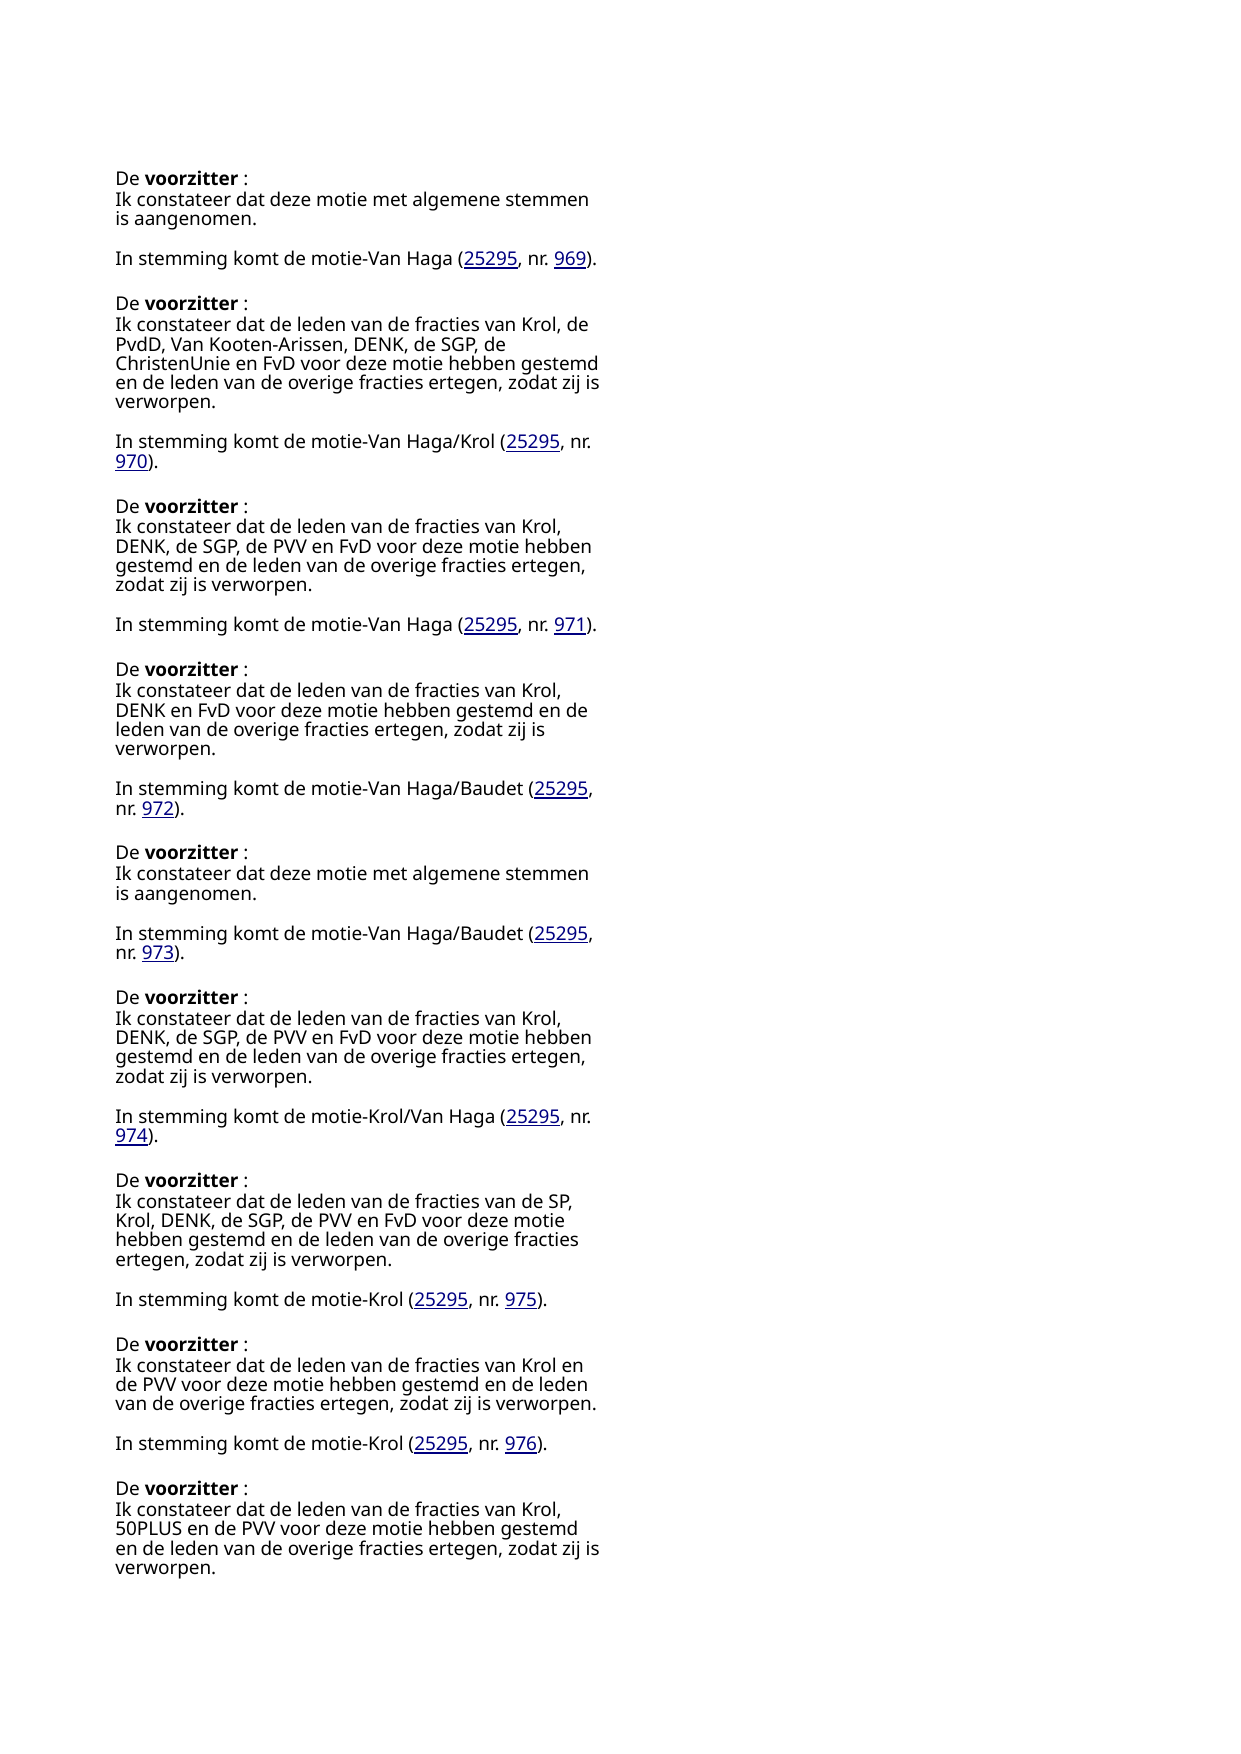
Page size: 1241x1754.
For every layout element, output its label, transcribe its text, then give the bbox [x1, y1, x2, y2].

text In stemming komt de motie-Van Haga/Krol (25295, nr. 970). [115, 433, 605, 472]
text Ik constateer dat de leden van de fracties van de SP, Krol, DENK, de SGP, de PVV en FvD voor deze motie hebben gestemd en de leden van de overige fracties ertegen, zodat zij is verworpen. [115, 1193, 605, 1270]
text De voorzitter : [115, 657, 605, 682]
text In stemming komt de motie-Van Haga/Baudet (25295, nr. 972). [115, 780, 605, 819]
text In stemming komt de motie-Van Haga (25295, nr. 971). [115, 616, 605, 636]
text De voorzitter : [115, 291, 605, 316]
text Ik constateer dat de leden van de fracties van Krol, DENK en FvD voor deze motie hebben gestemd en de leden van de overige fracties ertegen, zodat zij is verworpen. [115, 682, 605, 759]
text De voorzitter : [115, 1331, 605, 1357]
text In stemming komt de motie-Van Haga/Baudet (25295, nr. 973). [115, 925, 605, 963]
text De voorzitter : [115, 493, 605, 518]
text De voorzitter : [115, 1167, 605, 1193]
text Ik constateer dat de leden van de fracties van Krol, 50PLUS en de PVV voor deze motie hebben gestemd en de leden van de overige fracties ertegen, zodat zij is verworpen. [115, 1501, 605, 1578]
text De voorzitter : [115, 984, 605, 1010]
text In stemming komt de motie-Krol (25295, nr. 975). [115, 1291, 605, 1310]
text In stemming komt de motie-Krol (25295, nr. 976). [115, 1435, 605, 1454]
text In stemming komt de motie-Van Haga (25295, nr. 969). [115, 250, 605, 270]
text Ik constateer dat de leden van de fracties van Krol en de PVV voor deze motie hebben gestemd en de leden van de overige fracties ertegen, zodat zij is verworpen. [115, 1357, 605, 1414]
text Ik constateer dat de leden van de fracties van Krol, DENK, de SGP, de PVV en FvD voor deze motie hebben gestemd en de leden van de overige fracties ertegen, zodat zij is verworpen. [115, 518, 605, 596]
text In stemming komt de motie-Krol/Van Haga (25295, nr. 974). [115, 1108, 605, 1146]
text Ik constateer dat de leden van de fracties van Krol, DENK, de SGP, de PVV en FvD voor deze motie hebben gestemd en de leden van de overige fracties ertegen, zodat zij is verworpen. [115, 1010, 605, 1087]
text Ik constateer dat de leden van de fracties van Krol, de PvdD, Van Kooten-Arissen, DENK, de SGP, de ChristenUnie en FvD voor deze motie hebben gestemd en de leden van de overige fracties ertegen, zodat zij is verworpen. [115, 316, 605, 413]
text De voorzitter : [115, 165, 605, 191]
text De voorzitter : [115, 839, 605, 865]
text Ik constateer dat deze motie met algemene stemmen is aangenomen. [115, 865, 605, 904]
text Ik constateer dat deze motie met algemene stemmen is aangenomen. [115, 191, 605, 229]
text De voorzitter : [115, 1475, 605, 1501]
